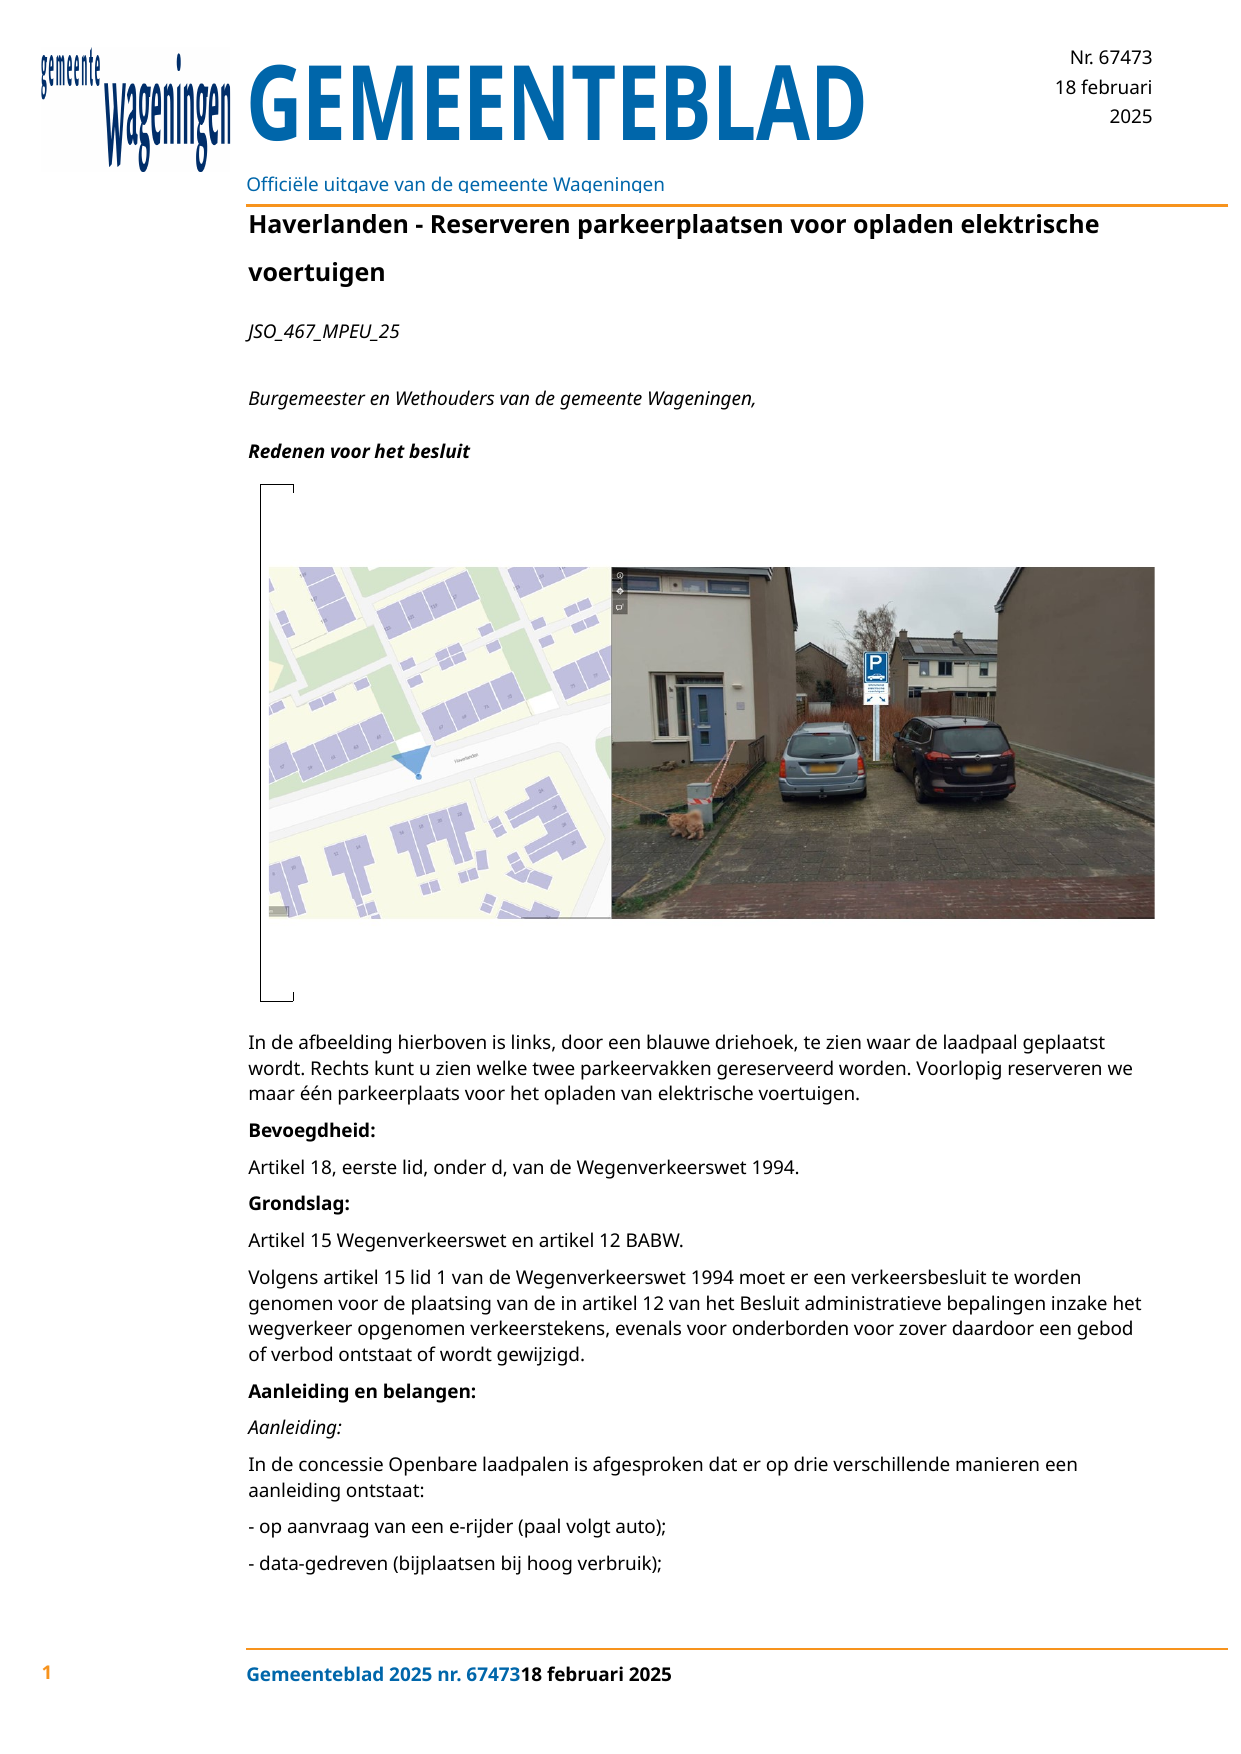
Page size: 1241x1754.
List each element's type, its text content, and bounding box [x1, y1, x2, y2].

text JSO_467_MPEU_25 [248, 318, 1152, 344]
text Volgens artikel 15 lid 1 van de Wegenverkeerswet 1994 moet er een verkeersbesluit te worden genomen voor de plaatsing van de in artikel 12 van het Besluit administratieve bepalingen inzake het wegverkeer opgenomen verkeerstekens, evenals voor onderborden voor zover daardoor een gebod of verbod ontstaat of wordt gewijzigd. [248, 1264, 1152, 1367]
text Bevoegdheid: [248, 1117, 1152, 1143]
text Redenen voor het besluit [248, 438, 1152, 464]
text Burgemeester en Wethouders van de gemeente Wageningen, [248, 386, 1152, 411]
text - op aanvraag van een e-rijder (paal volgt auto); [248, 1513, 1152, 1539]
text In de afbeelding hierboven is links, door een blauwe driehoek, te zien waar de laadpaal geplaatst wordt. Rechts kunt u zien welke twee parkeervakken gereserveerd worden. Voorlopig reserveren we maar één parkeerplaats voor het opladen van elektrische voertuigen. [248, 1029, 1152, 1106]
text - data-gedreven (bijplaatsen bij hoog verbruik); [248, 1550, 1152, 1576]
text Aanleiding: [248, 1414, 1152, 1440]
text Grondslag: [248, 1191, 1152, 1216]
picture [41, 47, 231, 172]
text Aanleiding en belangen: [248, 1378, 1152, 1403]
text Artikel 18, eerste lid, onder d, van de Wegenverkeerswet 1994. [248, 1154, 1152, 1180]
text Artikel 15 Wegenverkeerswet en artikel 12 BABW. [248, 1227, 1152, 1253]
text In de concessie Openbare laadpalen is afgesproken dat er op drie verschillende manieren een aanleiding ontstaat: [248, 1451, 1152, 1503]
picture [268, 493, 1155, 992]
text Haverlanden - Reserveren parkeerplaatsen voor opladen elektrische voertuigen [248, 207, 1152, 288]
